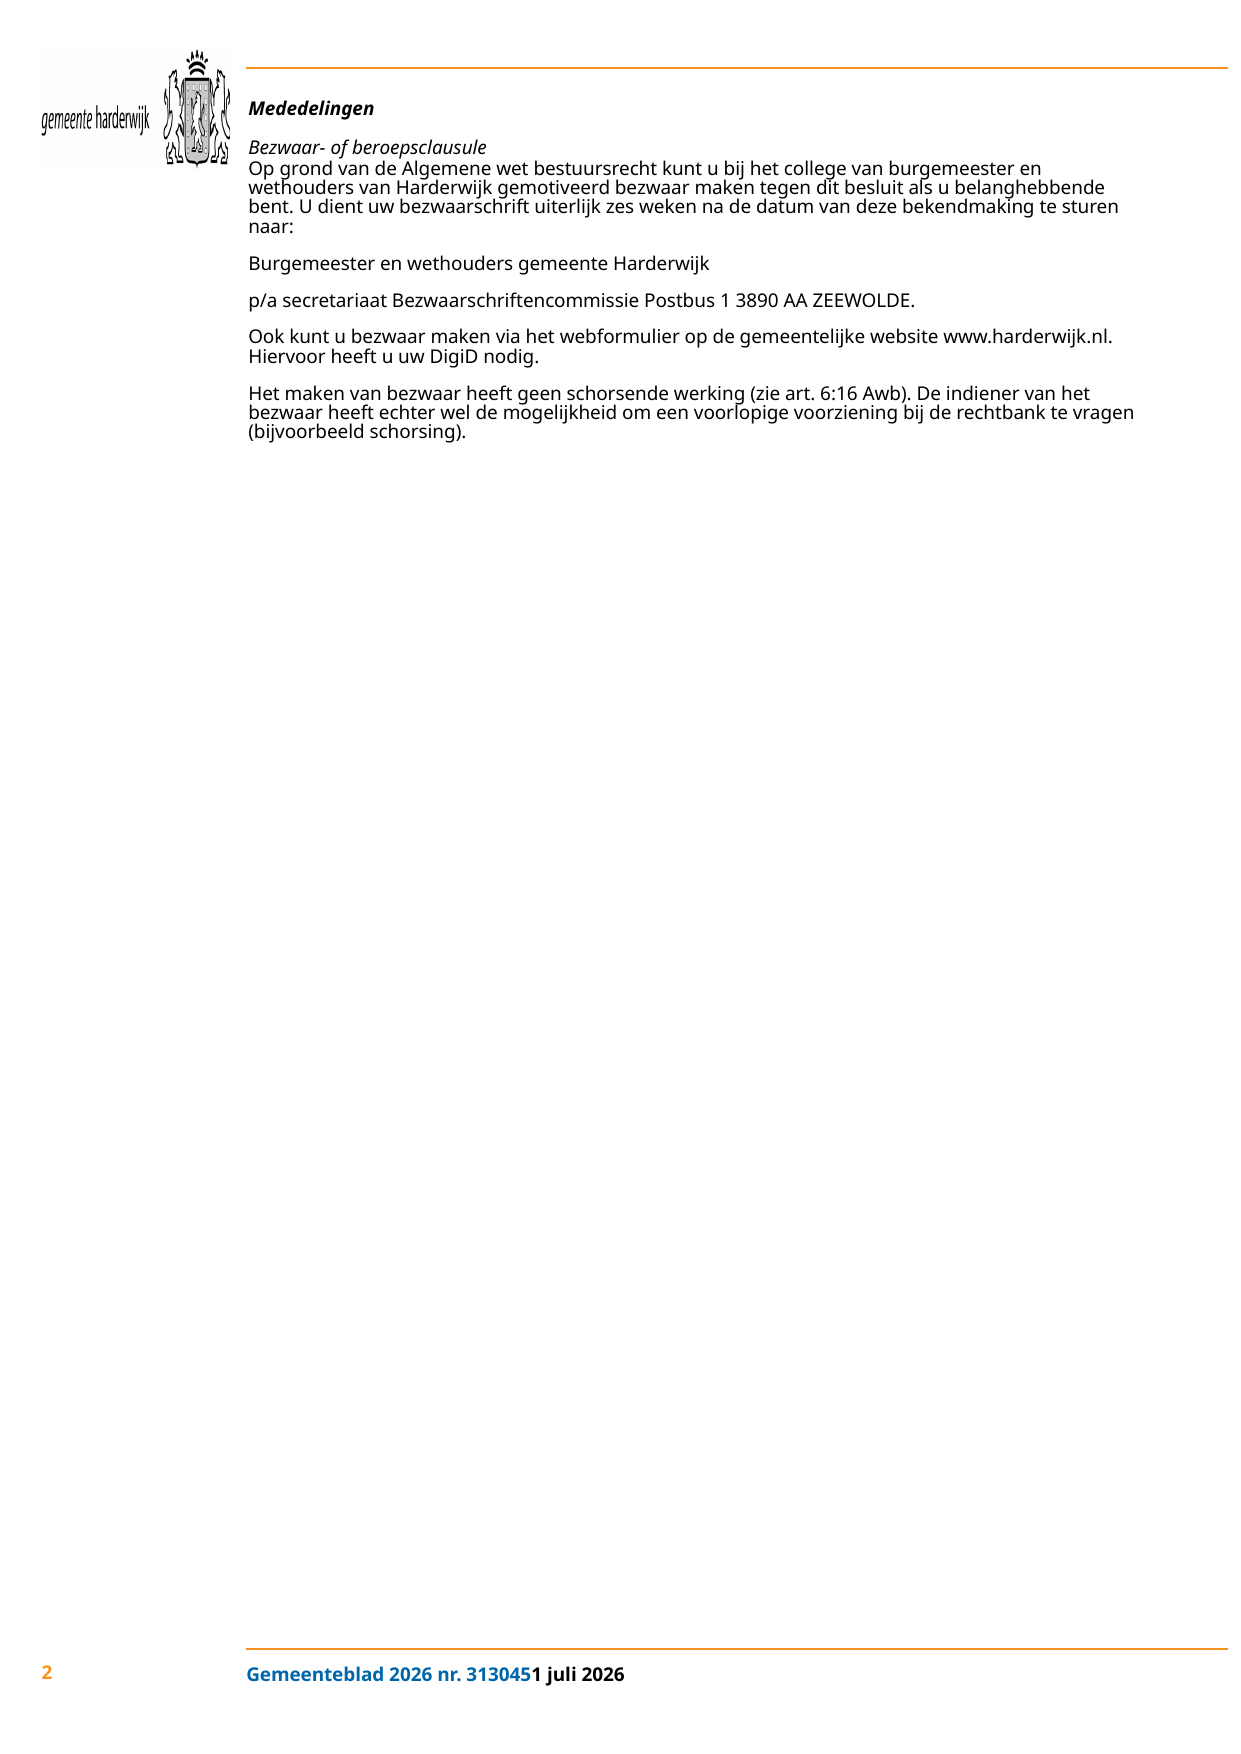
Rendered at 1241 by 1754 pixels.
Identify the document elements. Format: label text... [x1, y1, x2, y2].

text Bezwaar- of beroepsclausule [248, 134, 1152, 160]
text Mededelingen [248, 95, 1152, 121]
text Op grond van de Algemene wet bestuursrecht kunt u bij het college van burgemeester en wethouders van Harderwijk gemotiveerd bezwaar maken tegen dit besluit als u belanghebbende bent. U dient uw bezwaarschrift uiterlijk zes weken na de datum van deze bekendmaking te sturen naar: [248, 160, 1152, 237]
picture [41, 47, 231, 172]
text p/a secretariaat Bezwaarschriftencommissie Postbus 1 3890 AA ZEEWOLDE. [248, 292, 1152, 311]
text Burgemeester en wethouders gemeente Harderwijk [248, 254, 1152, 274]
text Het maken van bezwaar heeft geen schorsende werking (zie art. 6:16 Awb). De indiener van het bezwaar heeft echter wel de mogelijkheid om een voorlopige voorziening bij de rechtbank te vragen (bijvoorbeeld schorsing). [248, 385, 1152, 443]
text Ook kunt u bezwaar maken via het webformulier op de gemeentelijke website www.harderwijk.nl. Hiervoor heeft u uw DigiD nodig. [248, 328, 1152, 367]
